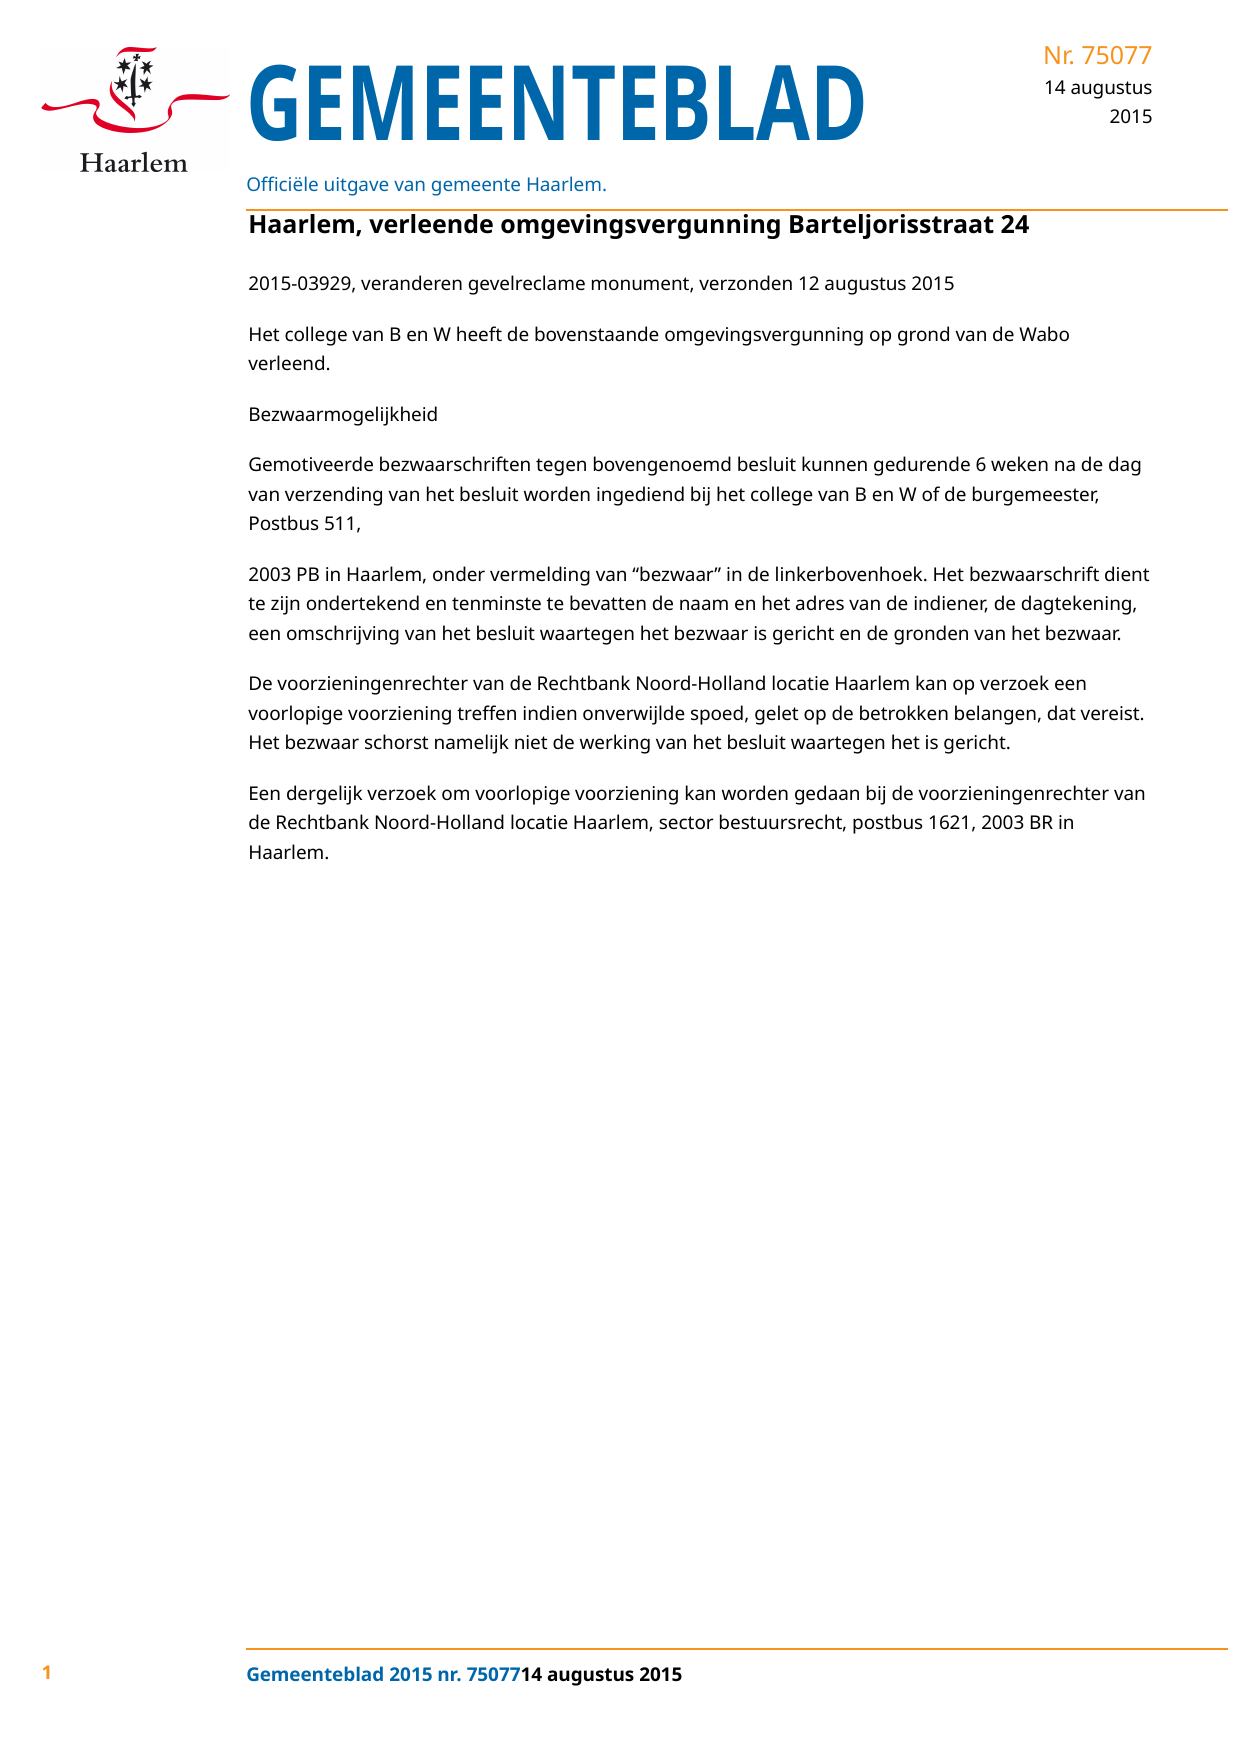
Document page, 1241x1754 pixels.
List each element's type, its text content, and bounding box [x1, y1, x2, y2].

picture [41, 47, 231, 172]
text 2015-03929, veranderen gevelreclame monument, verzonden 12 augustus 2015 [248, 270, 1152, 296]
text Bezwaarmogelijkheid [248, 401, 1152, 426]
text Gemotiveerde bezwaarschriften tegen bovengenoemd besluit kunnen gedurende 6 weken na de dag van verzending van het besluit worden ingediend bij het college van B en W of de burgemeester, Postbus 511, [248, 451, 1152, 536]
text Het college van B en W heeft de bovenstaande omgevingsvergunning op grond van de Wabo verleend. [248, 321, 1152, 376]
text Haarlem, verleende omgevingsvergunning Barteljorisstraat 24 [248, 211, 1152, 241]
text Een dergelijk verzoek om voorlopige voorziening kan worden gedaan bij de voorzieningenrechter van de Rechtbank Noord-Holland locatie Haarlem, sector bestuursrecht, postbus 1621, 2003 BR in Haarlem. [248, 780, 1152, 865]
text 2003 PB in Haarlem, onder vermelding van “bezwaar” in de linkerbovenhoek. Het bezwaarschrift dient te zijn ondertekend en tenminste te bevatten de naam en het adres van de indiener, de dagtekening, een omschrijving van het besluit waartegen het bezwaar is gericht en de gronden van het bezwaar. [248, 561, 1152, 646]
text De voorzieningenrechter van de Rechtbank Noord-Holland locatie Haarlem kan op verzoek een voorlopige voorziening treffen indien onverwijlde spoed, gelet op de betrokken belangen, dat vereist. Het bezwaar schorst namelijk niet de werking van het besluit waartegen het is gericht. [248, 670, 1152, 755]
